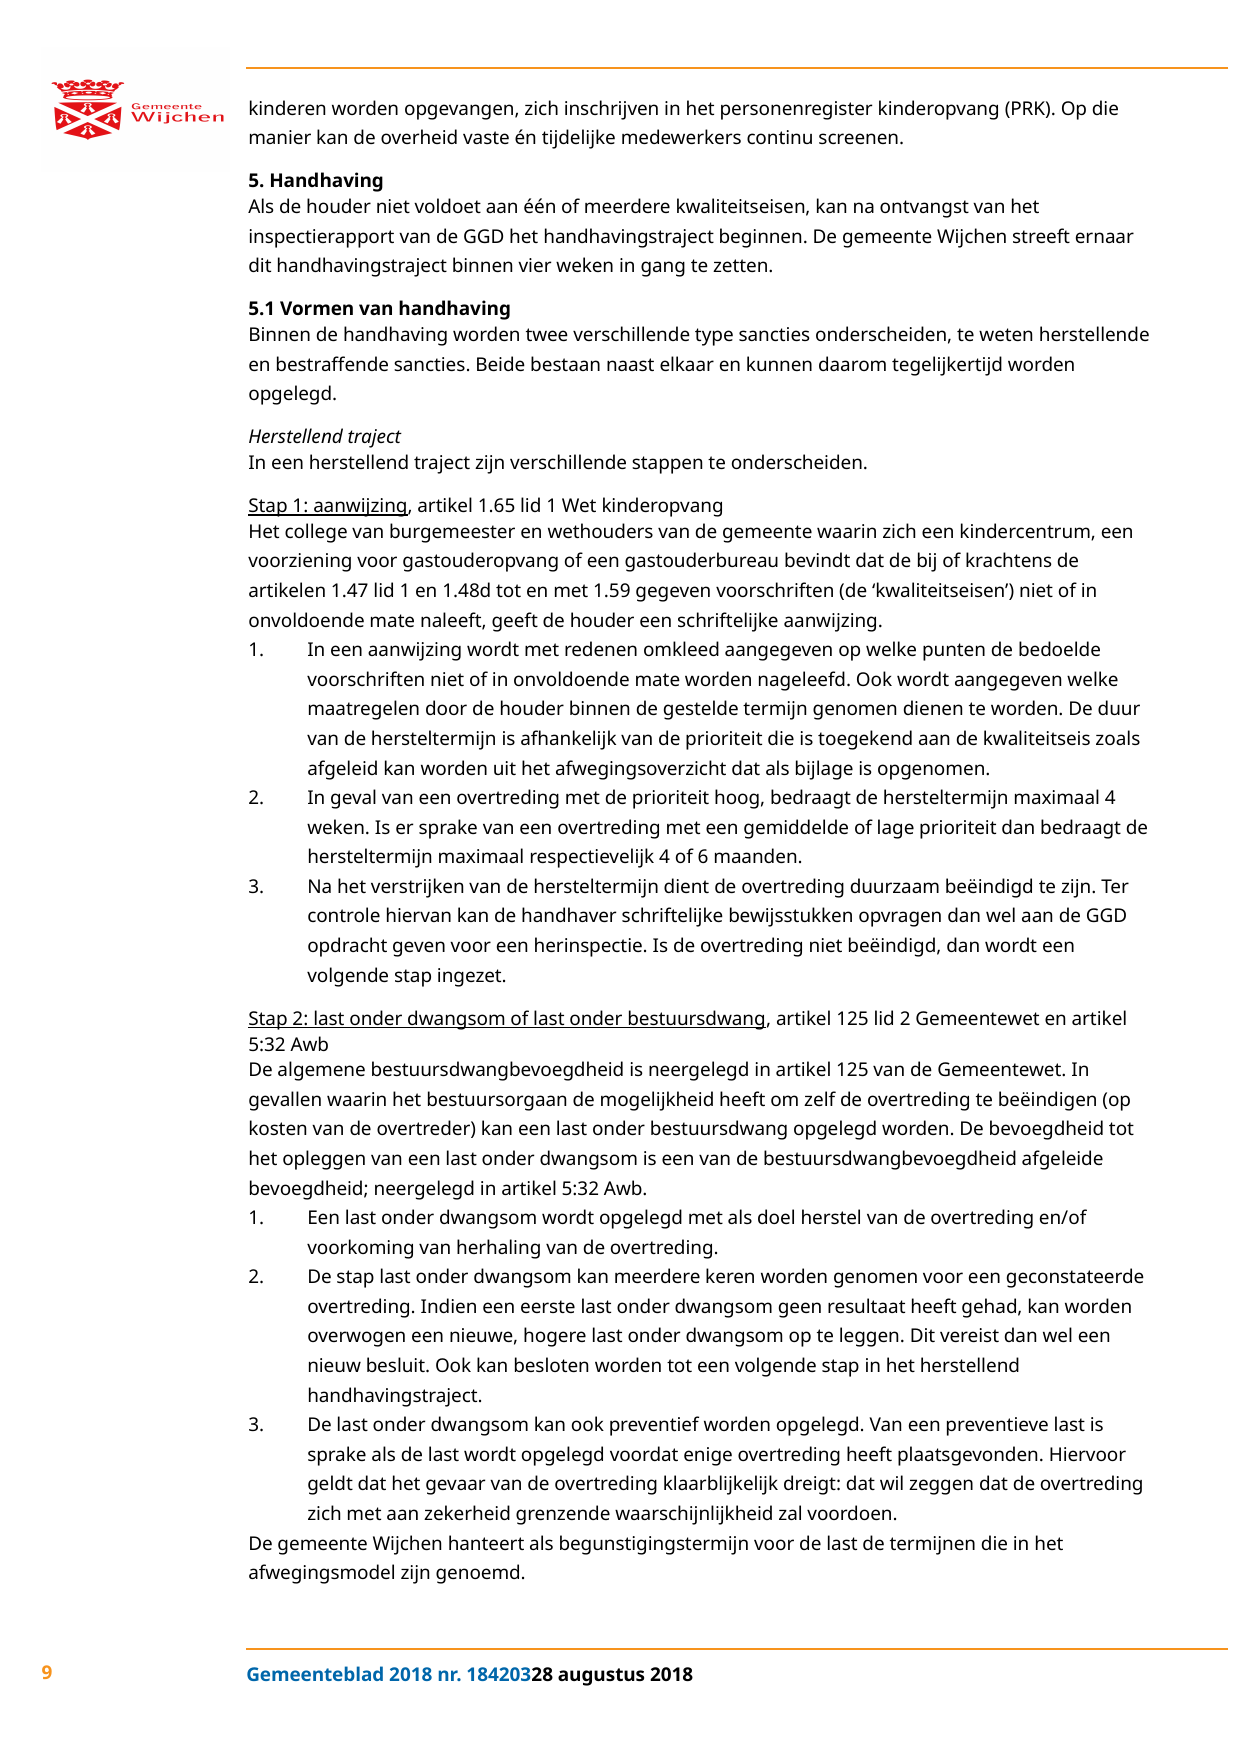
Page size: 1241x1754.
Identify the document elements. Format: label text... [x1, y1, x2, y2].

text Stap 2: last onder dwangsom of last onder bestuursdwang, artikel 125 lid 2 Gemeentewet en artikel 5:32 Awb [248, 1005, 1152, 1056]
text Herstellend traject [248, 423, 1152, 449]
text In een herstellend traject zijn verschillende stappen te onderscheiden. [248, 449, 1152, 475]
picture [41, 47, 231, 172]
text De gemeente Wijchen hanteert als begunstigingstermijn voor de last de termijnen die in het afwegingsmodel zijn genoemd. [248, 1530, 1152, 1585]
list Een last onder dwangsom wordt opgelegd met als doel herstel van de overtreding en/of voorkoming van herhaling van de overtreding. [248, 1204, 1152, 1260]
text Stap 1: aanwijzing, artikel 1.65 lid 1 Wet kinderopvang [248, 492, 1152, 518]
list In geval van een overtreding met de prioriteit hoog, bedraagt de hersteltermijn maximaal 4 weken. Is er sprake van een overtreding met een gemiddelde of lage prioriteit dan bedraagt de hersteltermijn maximaal respectievelijk 4 of 6 maanden. [248, 784, 1152, 869]
list De last onder dwangsom kan ook preventief worden opgelegd. Van een preventieve last is sprake als de last wordt opgelegd voordat enige overtreding heeft plaatsgevonden. Hiervoor geldt dat het gevaar van de overtreding klaarblijkelijk dreigt: dat wil zeggen dat de overtreding zich met aan zekerheid grenzende waarschijnlijkheid zal voordoen. [248, 1411, 1152, 1526]
text kinderen worden opgevangen, zich inschrijven in het personenregister kinderopvang (PRK). Op die manier kan de overheid vaste én tijdelijke medewerkers continu screenen. [248, 95, 1152, 150]
text Als de houder niet voldoet aan één of meerdere kwaliteitseisen, kan na ontvangst van het inspectierapport van de GGD het handhavingstraject beginnen. De gemeente Wijchen streeft ernaar dit handhavingstraject binnen vier weken in gang te zetten. [248, 193, 1152, 278]
text 5. Handhaving [248, 167, 1152, 193]
text 5.1 Vormen van handhaving [248, 296, 1152, 321]
list Na het verstrijken van de hersteltermijn dient de overtreding duurzaam beëindigd te zijn. Ter controle hiervan kan de handhaver schriftelijke bewijsstukken opvragen dan wel aan de GGD opdracht geven voor een herinspectie. Is de overtreding niet beëindigd, dan wordt een volgende stap ingezet. [248, 873, 1152, 988]
text De algemene bestuursdwangbevoegdheid is neergelegd in artikel 125 van de Gemeentewet. In gevallen waarin het bestuursorgaan de mogelijkheid heeft om zelf de overtreding te beëindigen (op kosten van de overtreder) kan een last onder bestuursdwang opgelegd worden. De bevoegdheid tot het opleggen van een last onder dwangsom is een van de bestuursdwangbevoegdheid afgeleide bevoegdheid; neergelegd in artikel 5:32 Awb. [248, 1056, 1152, 1201]
text Binnen de handhaving worden twee verschillende type sancties onderscheiden, te weten herstellende en bestraffende sancties. Beide bestaan naast elkaar en kunnen daarom tegelijkertijd worden opgelegd. [248, 321, 1152, 406]
list In een aanwijzing wordt met redenen omkleed aangegeven op welke punten de bedoelde voorschriften niet of in onvoldoende mate worden nageleefd. Ook wordt aangegeven welke maatregelen door de houder binnen de gestelde termijn genomen dienen te worden. De duur van de hersteltermijn is afhankelijk van de prioriteit die is toegekend aan de kwaliteitseis zoals afgeleid kan worden uit het afwegingsoverzicht dat als bijlage is opgenomen. [248, 636, 1152, 781]
text Het college van burgemeester en wethouders van de gemeente waarin zich een kindercentrum, een voorziening voor gastouderopvang of een gastouderbureau bevindt dat de bij of krachtens de artikelen 1.47 lid 1 en 1.48d tot en met 1.59 gegeven voorschriften (de ‘kwaliteitseisen’) niet of in onvoldoende mate naleeft, geeft de houder een schriftelijke aanwijzing. [248, 518, 1152, 633]
list De stap last onder dwangsom kan meerdere keren worden genomen voor een geconstateerde overtreding. Indien een eerste last onder dwangsom geen resultaat heeft gehad, kan worden overwogen een nieuwe, hogere last onder dwangsom op te leggen. Dit vereist dan wel een nieuw besluit. Ook kan besloten worden tot een volgende stap in het herstellend handhavingstraject. [248, 1263, 1152, 1408]
